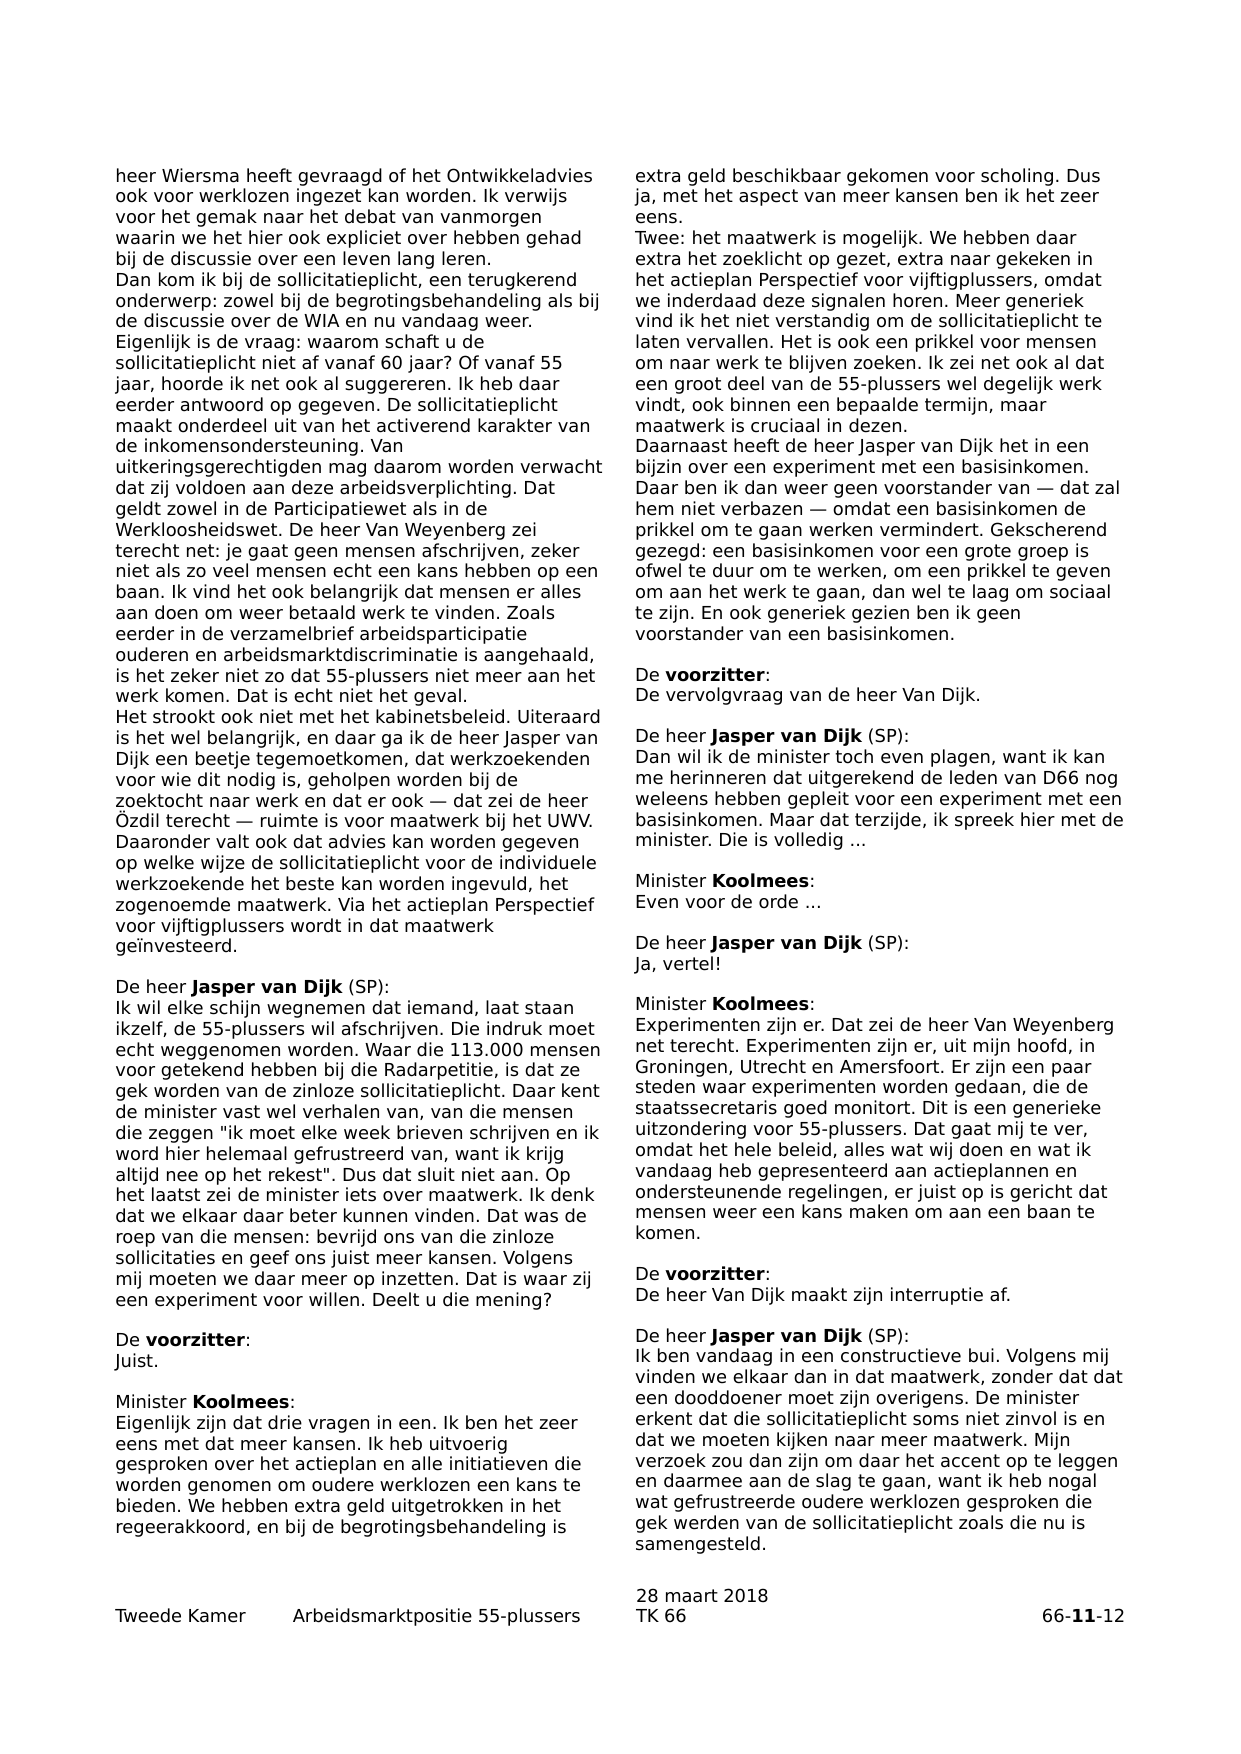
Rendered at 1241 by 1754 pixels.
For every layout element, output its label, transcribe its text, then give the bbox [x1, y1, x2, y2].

text Eigenlijk zijn dat drie vragen in een. Ik ben het zeer eens met dat meer kansen. Ik heb uitvoerig gesproken over het actieplan en alle initiatieven die worden genomen om oudere werklozen een kans te bieden. We hebben extra geld uitgetrokken in het regeerakkoord, en bij de begrotingsbehandeling is [115, 1412, 605, 1537]
text De heer Van Dijk maakt zijn interruptie af. [635, 1285, 1125, 1306]
text Minister Koolmees: [635, 871, 1125, 892]
text De heer Jasper van Dijk (SP): [635, 1326, 1125, 1346]
text Daarnaast heeft de heer Jasper van Dijk het in een bijzin over een experiment met een basisinkomen. Daar ben ik dan weer geen voorstander van — dat zal hem niet verbazen — omdat een basisinkomen de prikkel om te gaan werken vermindert. Gekscherend gezegd: een basisinkomen voor een grote groep is ofwel te duur om te werken, om een prikkel te geven om aan het werk te gaan, dan wel te laag om sociaal te zijn. En ook generiek gezien ben ik geen voorstander van een basisinkomen. [635, 436, 1125, 644]
text Juist. [115, 1351, 605, 1372]
text De heer Jasper van Dijk (SP): [635, 932, 1125, 953]
text De heer Jasper van Dijk (SP): [635, 726, 1125, 747]
text Experimenten zijn er. Dat zei de heer Van Weyenberg net terecht. Experimenten zijn er, uit mijn hoofd, in Groningen, Utrecht en Amersfoort. Er zijn een paar steden waar experimenten worden gedaan, die de staatssecretaris goed monitort. Dit is een generieke uitzondering voor 55-plussers. Dat gaat mij te ver, omdat het hele beleid, alles wat wij doen en wat ik vandaag heb gepresenteerd aan actieplannen en ondersteunende regelingen, er juist op is gericht dat mensen weer een kans maken om aan een baan te komen. [635, 1015, 1125, 1244]
text Dan wil ik de minister toch even plagen, want ik kan me herinneren dat uitgerekend de leden van D66 nog weleens hebben gepleit voor een experiment met een basisinkomen. Maar dat terzijde, ik spreek hier met de minister. Die is volledig ... [635, 747, 1125, 851]
text De voorzitter: [635, 1264, 1125, 1285]
text De heer Jasper van Dijk (SP): [115, 977, 605, 998]
text Even voor de orde ... [635, 892, 1125, 912]
text De voorzitter: [635, 664, 1125, 685]
text heer Wiersma heeft gevraagd of het Ontwikkeladvies ook voor werklozen ingezet kan worden. Ik verwijs voor het gemak naar het debat van vanmorgen waarin we het hier ook expliciet over hebben gehad bij de discussie over een leven lang leren. [115, 165, 605, 269]
text Dan kom ik bij de sollicitatieplicht, een terugkerend onderwerp: zowel bij de begrotingsbehandeling als bij de discussie over de WIA en nu vandaag weer. Eigenlijk is de vraag: waarom schaft u de sollicitatieplicht niet af vanaf 60 jaar? Of vanaf 55 jaar, hoorde ik net ook al suggereren. Ik heb daar eerder antwoord op gegeven. De sollicitatieplicht maakt onderdeel uit van het activerend karakter van de inkomensondersteuning. Van uitkeringsgerechtigden mag daarom worden verwacht dat zij voldoen aan deze arbeidsverplichting. Dat geldt zowel in de Participatiewet als in de Werkloosheidswet. De heer Van Weyenberg zei terecht net: je gaat geen mensen afschrijven, zeker niet als zo veel mensen echt een kans hebben op een baan. Ik vind het ook belangrijk dat mensen er alles aan doen om weer betaald werk te vinden. Zoals eerder in de verzamelbrief arbeidsparticipatie ouderen en arbeidsmarktdiscriminatie is aangehaald, is het zeker niet zo dat 55-plussers niet meer aan het werk komen. Dat is echt niet het geval. [115, 269, 605, 707]
text Het strookt ook niet met het kabinetsbeleid. Uiteraard is het wel belangrijk, en daar ga ik de heer Jasper van Dijk een beetje tegemoetkomen, dat werkzoekenden voor wie dit nodig is, geholpen worden bij de zoektocht naar werk en dat er ook — dat zei de heer Özdil terecht — ruimte is voor maatwerk bij het UWV. Daaronder valt ook dat advies kan worden gegeven op welke wijze de sollicitatieplicht voor de individuele werkzoekende het beste kan worden ingevuld, het zogenoemde maatwerk. Via het actieplan Perspectief voor vijftigplussers wordt in dat maatwerk geïnvesteerd. [115, 707, 605, 957]
text Ja, vertel! [635, 953, 1125, 974]
text De vervolgvraag van de heer Van Dijk. [635, 685, 1125, 706]
text Twee: het maatwerk is mogelijk. We hebben daar extra het zoeklicht op gezet, extra naar gekeken in het actieplan Perspectief voor vijftigplussers, omdat we inderdaad deze signalen horen. Meer generiek vind ik het niet verstandig om de sollicitatieplicht te laten vervallen. Het is ook een prikkel voor mensen om naar werk te blijven zoeken. Ik zei net ook al dat een groot deel van de 55-plussers wel degelijk werk vindt, ook binnen een bepaalde termijn, maar maatwerk is cruciaal in dezen. [635, 228, 1125, 436]
text Minister Koolmees: [635, 994, 1125, 1015]
text Ik ben vandaag in een constructieve bui. Volgens mij vinden we elkaar dan in dat maatwerk, zonder dat dat een dooddoener moet zijn overigens. De minister erkent dat die sollicitatieplicht soms niet zinvol is en dat we moeten kijken naar meer maatwerk. Mijn verzoek zou dan zijn om daar het accent op te leggen en daarmee aan de slag te gaan, want ik heb nogal wat gefrustreerde oudere werklozen gesproken die gek werden van de sollicitatieplicht zoals die nu is samengesteld. [635, 1346, 1125, 1554]
text De voorzitter: [115, 1330, 605, 1351]
text Ik wil elke schijn wegnemen dat iemand, laat staan ikzelf, de 55-plussers wil afschrijven. Die indruk moet echt weggenomen worden. Waar die 113.000 mensen voor getekend hebben bij die Radarpetitie, is dat ze gek worden van de zinloze sollicitatieplicht. Daar kent de minister vast wel verhalen van, van die mensen die zeggen "ik moet elke week brieven schrijven en ik word hier helemaal gefrustreerd van, want ik krijg altijd nee op het rekest". Dus dat sluit niet aan. Op het laatst zei de minister iets over maatwerk. Ik denk dat we elkaar daar beter kunnen vinden. Dat was de roep van die mensen: bevrijd ons van die zinloze sollicitaties en geef ons juist meer kansen. Volgens mij moeten we daar meer op inzetten. Dat is waar zij een experiment voor willen. Deelt u die mening? [115, 998, 605, 1310]
text extra geld beschikbaar gekomen voor scholing. Dus ja, met het aspect van meer kansen ben ik het zeer eens. [635, 165, 1125, 228]
text Minister Koolmees: [115, 1392, 605, 1412]
